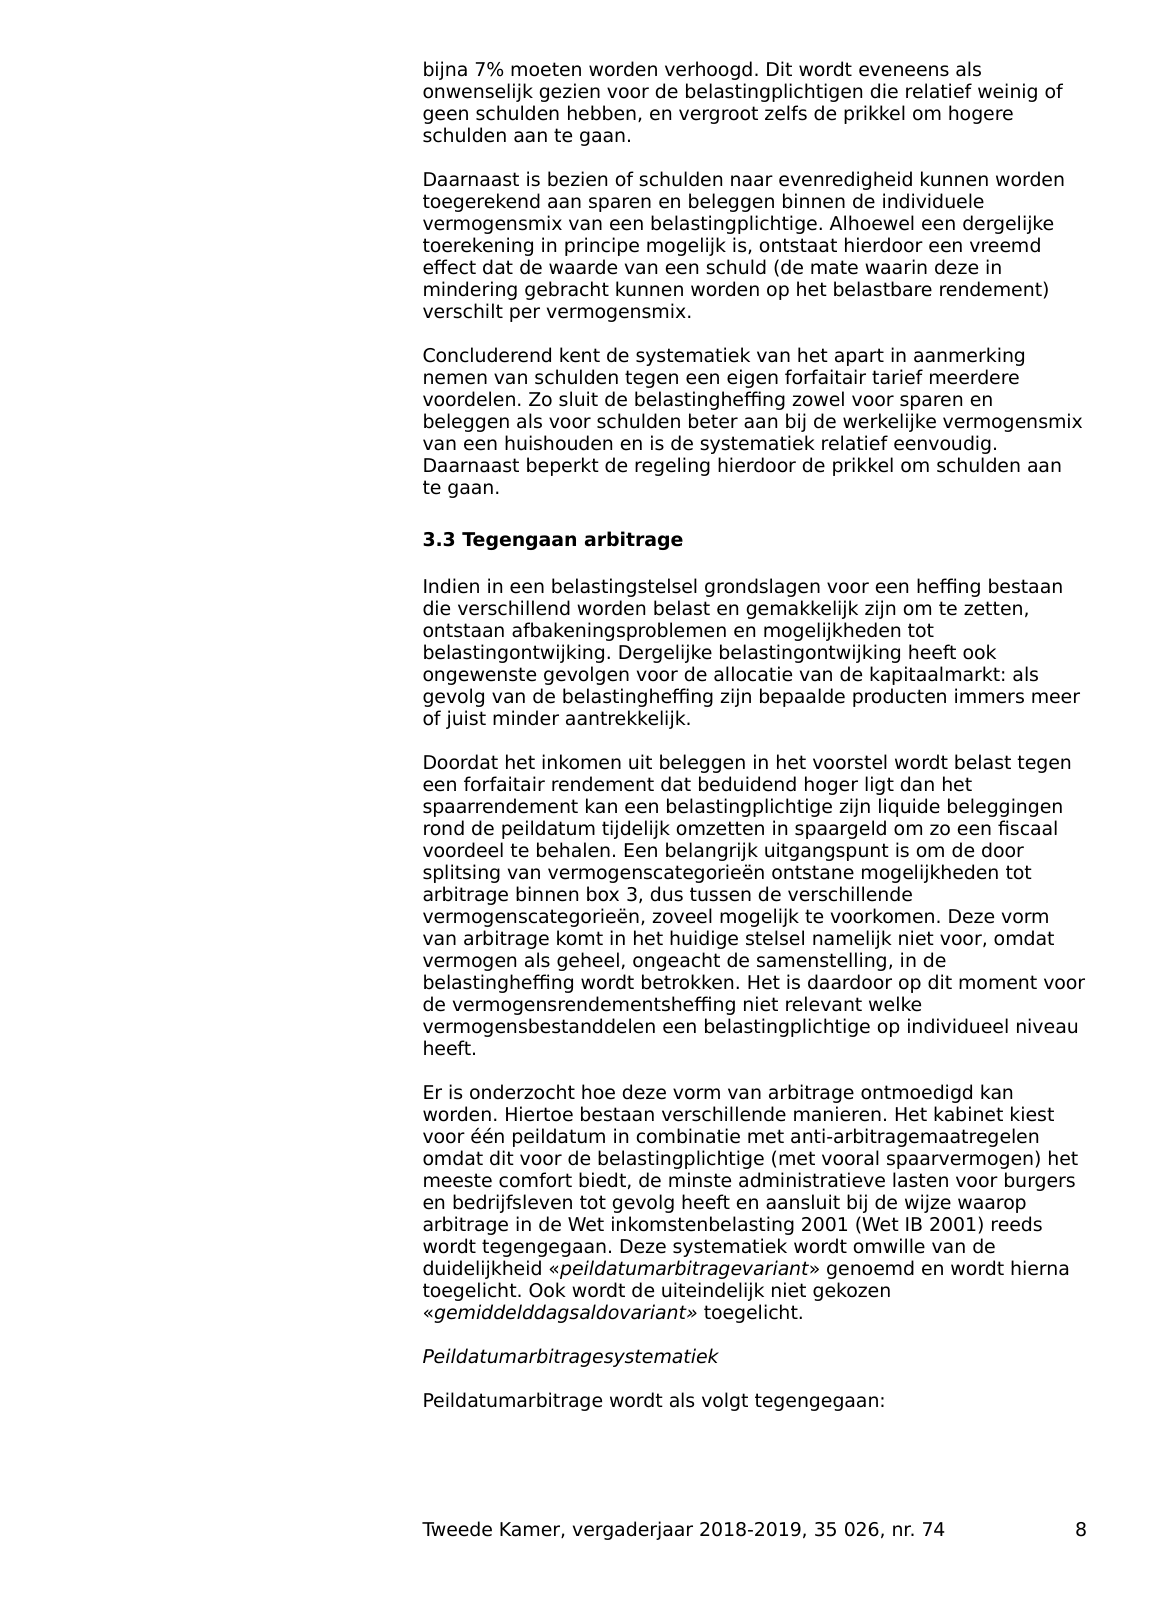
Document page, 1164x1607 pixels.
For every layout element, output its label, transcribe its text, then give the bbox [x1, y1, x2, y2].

subtitle 3.3 Tegengaan arbitrage [422, 529, 1087, 551]
text bijna 7% moeten worden verhoogd. Dit wordt eveneens als onwenselijk gezien voor de belastingplichtigen die relatief weinig of geen schulden hebben, en vergroot zelfs de prikkel om hogere schulden aan te gaan. [422, 59, 1087, 147]
subtitle Peildatumarbitragesystematiek [422, 1346, 1087, 1368]
text Doordat het inkomen uit beleggen in het voorstel wordt belast tegen een forfaitair rendement dat beduidend hoger ligt dan het spaarrendement kan een belastingplichtige zijn liquide beleggingen rond de peildatum tijdelijk omzetten in spaargeld om zo een fiscaal voordeel te behalen. Een belangrijk uitgangspunt is om de door splitsing van vermogenscategorieën ontstane mogelijkheden tot arbitrage binnen box 3, dus tussen de verschillende vermogenscategorieën, zoveel mogelijk te voorkomen. Deze vorm van arbitrage komt in het huidige stelsel namelijk niet voor, omdat vermogen als geheel, ongeacht de samenstelling, in de belastingheffing wordt betrokken. Het is daardoor op dit moment voor de vermogensrendementsheffing niet relevant welke vermogensbestanddelen een belastingplichtige op individueel niveau heeft. [422, 752, 1087, 1060]
text Indien in een belastingstelsel grondslagen voor een heffing bestaan die verschillend worden belast en gemakkelijk zijn om te zetten, ontstaan afbakeningsproblemen en mogelijkheden tot belastingontwijking. Dergelijke belastingontwijking heeft ook ongewenste gevolgen voor de allocatie van de kapitaalmarkt: als gevolg van de belastingheffing zijn bepaalde producten immers meer of juist minder aantrekkelijk. [422, 576, 1087, 730]
text Concluderend kent de systematiek van het apart in aanmerking nemen van schulden tegen een eigen forfaitair tarief meerdere voordelen. Zo sluit de belastingheffing zowel voor sparen en beleggen als voor schulden beter aan bij de werkelijke vermogensmix van een huishouden en is de systematiek relatief eenvoudig. Daarnaast beperkt de regeling hierdoor de prikkel om schulden aan te gaan. [422, 345, 1087, 499]
text Peildatumarbitrage wordt als volgt tegengegaan: [422, 1390, 1087, 1412]
text Er is onderzocht hoe deze vorm van arbitrage ontmoedigd kan worden. Hiertoe bestaan verschillende manieren. Het kabinet kiest voor één peildatum in combinatie met anti-arbitragemaatregelen omdat dit voor de belastingplichtige (met vooral spaarvermogen) het meeste comfort biedt, de minste administratieve lasten voor burgers en bedrijfsleven tot gevolg heeft en aansluit bij de wijze waarop arbitrage in de Wet inkomstenbelasting 2001 (Wet IB 2001) reeds wordt tegengegaan. Deze systematiek wordt omwille van de duidelijkheid «peildatumarbitragevariant» genoemd en wordt hierna toegelicht. Ook wordt de uiteindelijk niet gekozen «gemiddelddagsaldovariant» toegelicht. [422, 1082, 1087, 1324]
text Daarnaast is bezien of schulden naar evenredigheid kunnen worden toegerekend aan sparen en beleggen binnen de individuele vermogensmix van een belastingplichtige. Alhoewel een dergelijke toerekening in principe mogelijk is, ontstaat hierdoor een vreemd effect dat de waarde van een schuld (de mate waarin deze in mindering gebracht kunnen worden op het belastbare rendement) verschilt per vermogensmix. [422, 169, 1087, 323]
